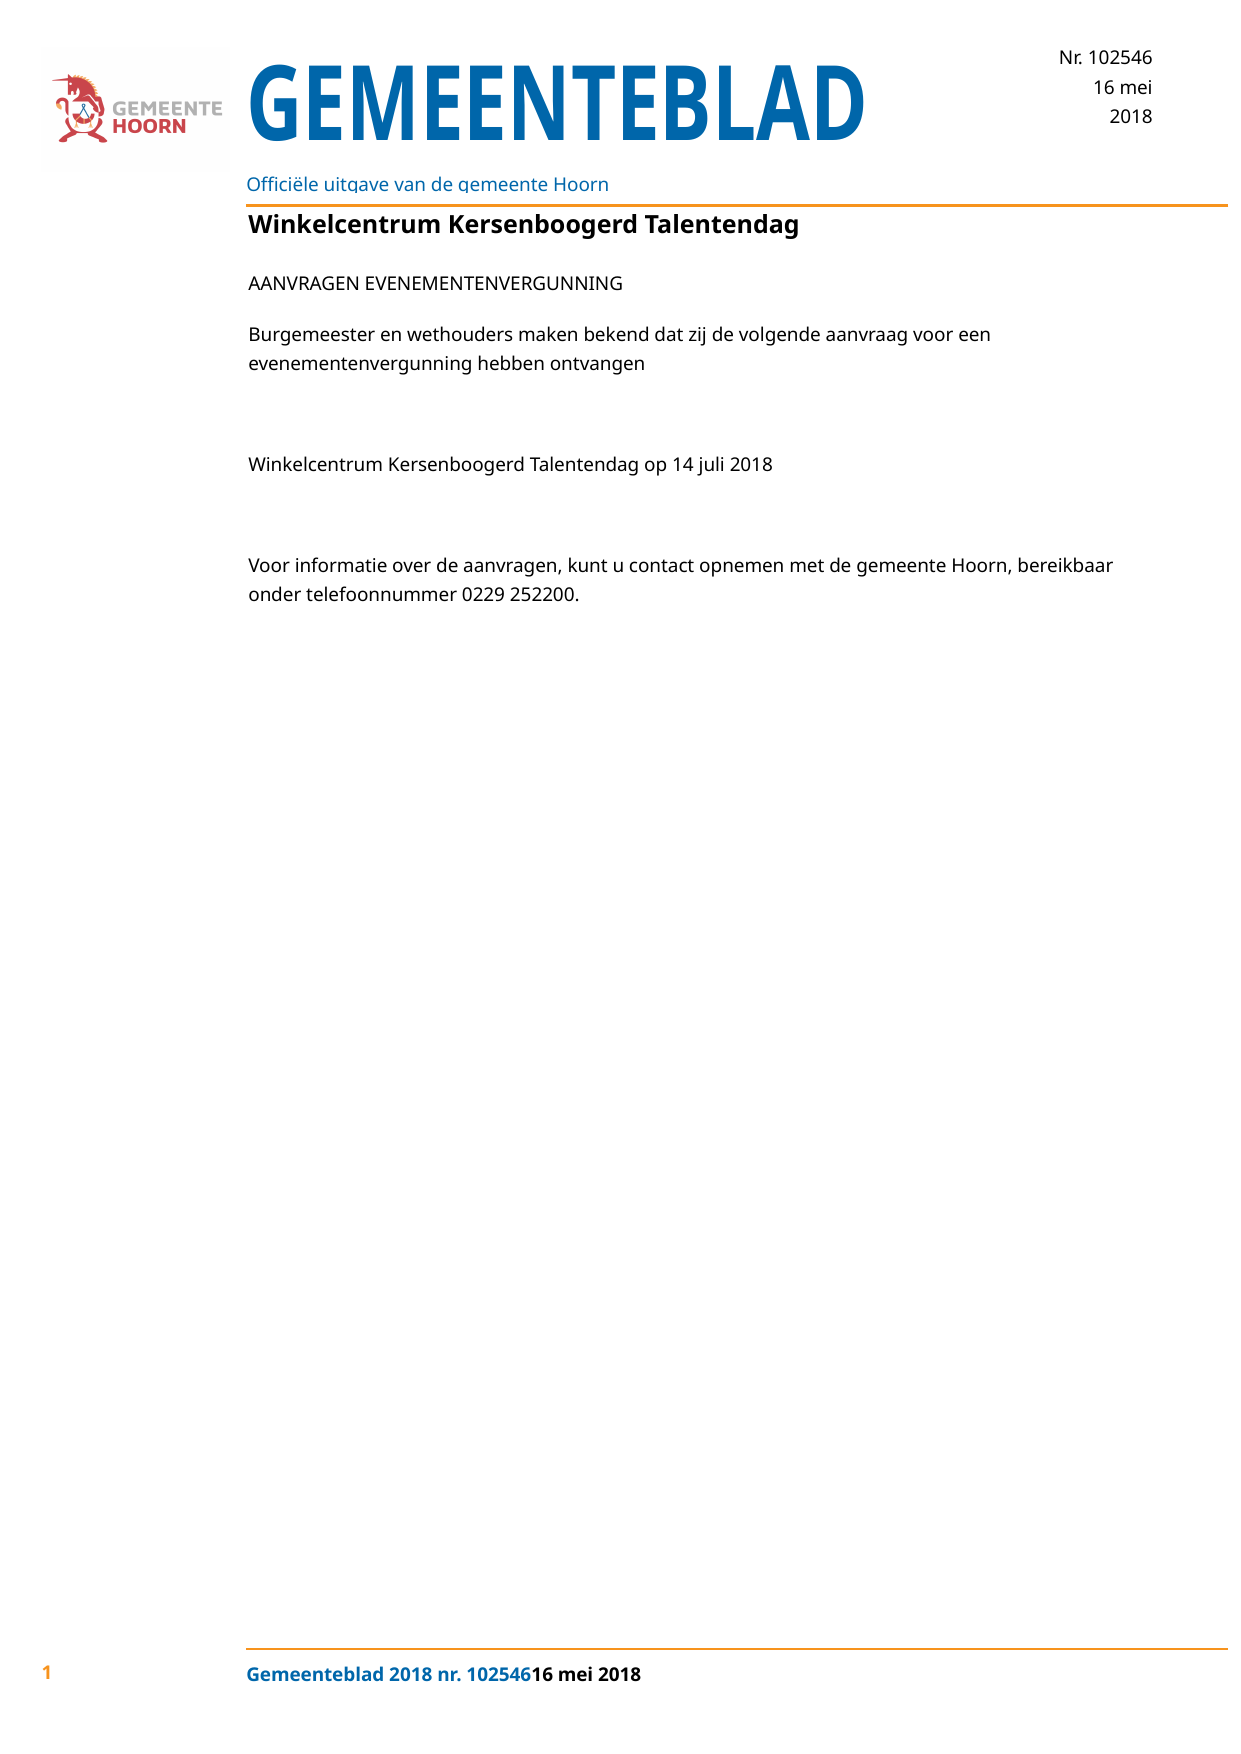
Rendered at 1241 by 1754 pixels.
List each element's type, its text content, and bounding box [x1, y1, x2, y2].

text AANVRAGEN EVENEMENTENVERGUNNING [248, 270, 1152, 296]
picture [41, 47, 231, 172]
text Winkelcentrum Kersenboogerd Talentendag op 14 juli 2018 [248, 451, 1152, 477]
text Voor informatie over de aanvragen, kunt u contact opnemen met de gemeente Hoorn, bereikbaar onder telefoonnummer 0229 252200. [248, 552, 1152, 607]
text Burgemeester en wethouders maken bekend dat zij de volgende aanvraag voor een evenementenvergunning hebben ontvangen [248, 321, 1152, 376]
text Winkelcentrum Kersenboogerd Talentendag [248, 207, 1152, 241]
